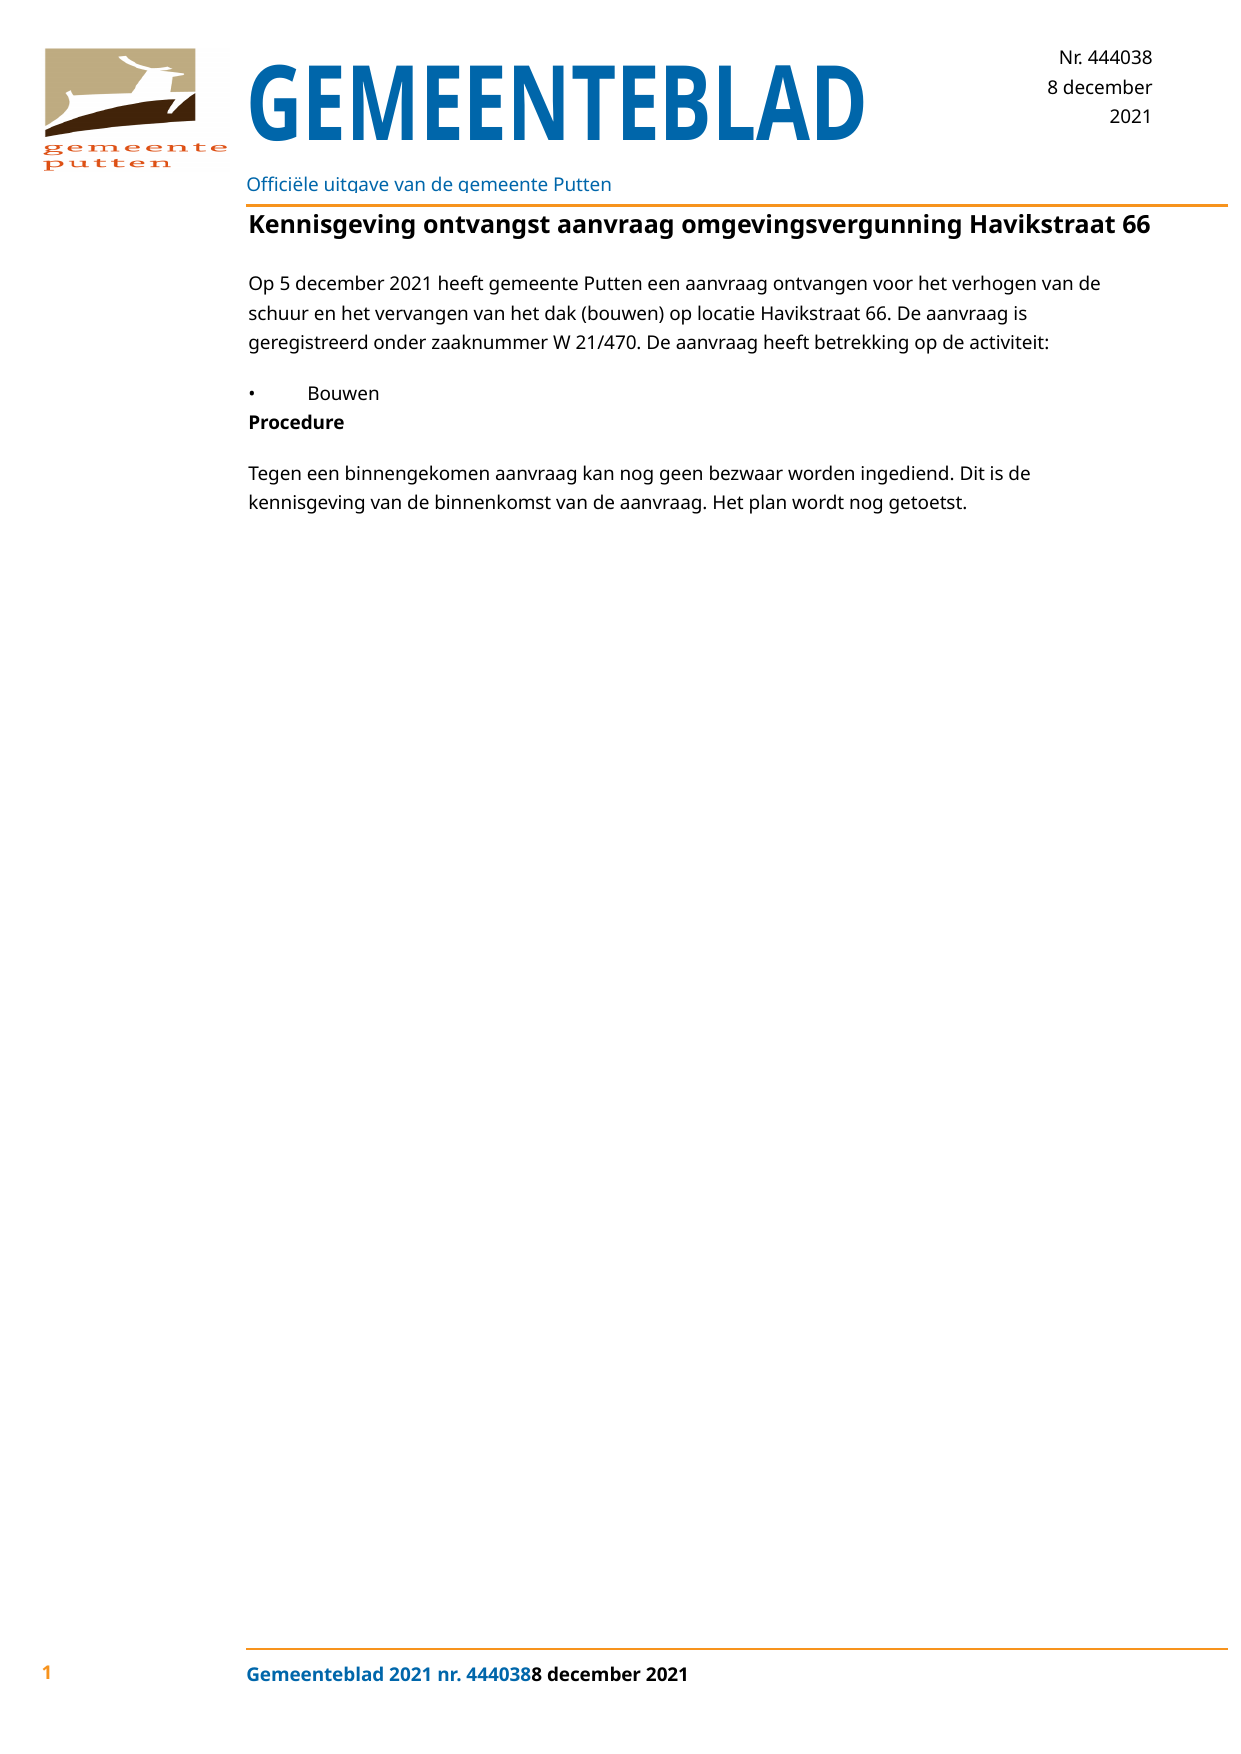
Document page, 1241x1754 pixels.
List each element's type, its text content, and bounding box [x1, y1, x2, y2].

text Op 5 december 2021 heeft gemeente Putten een aanvraag ontvangen voor het verhogen van de schuur en het vervangen van het dak (bouwen) op locatie Havikstraat 66. De aanvraag is geregistreerd onder zaaknummer W 21/470. De aanvraag heeft betrekking op de activiteit: [248, 270, 1152, 355]
picture [41, 47, 231, 172]
text Tegen een binnengekomen aanvraag kan nog geen bezwaar worden ingediend. Dit is de kennisgeving van de binnenkomst van de aanvraag. Het plan wordt nog getoetst. [248, 460, 1152, 515]
text Kennisgeving ontvangst aanvraag omgevingsvergunning Havikstraat 66 [248, 207, 1152, 241]
text Procedure [248, 409, 1152, 435]
list Bouwen [248, 380, 1152, 406]
